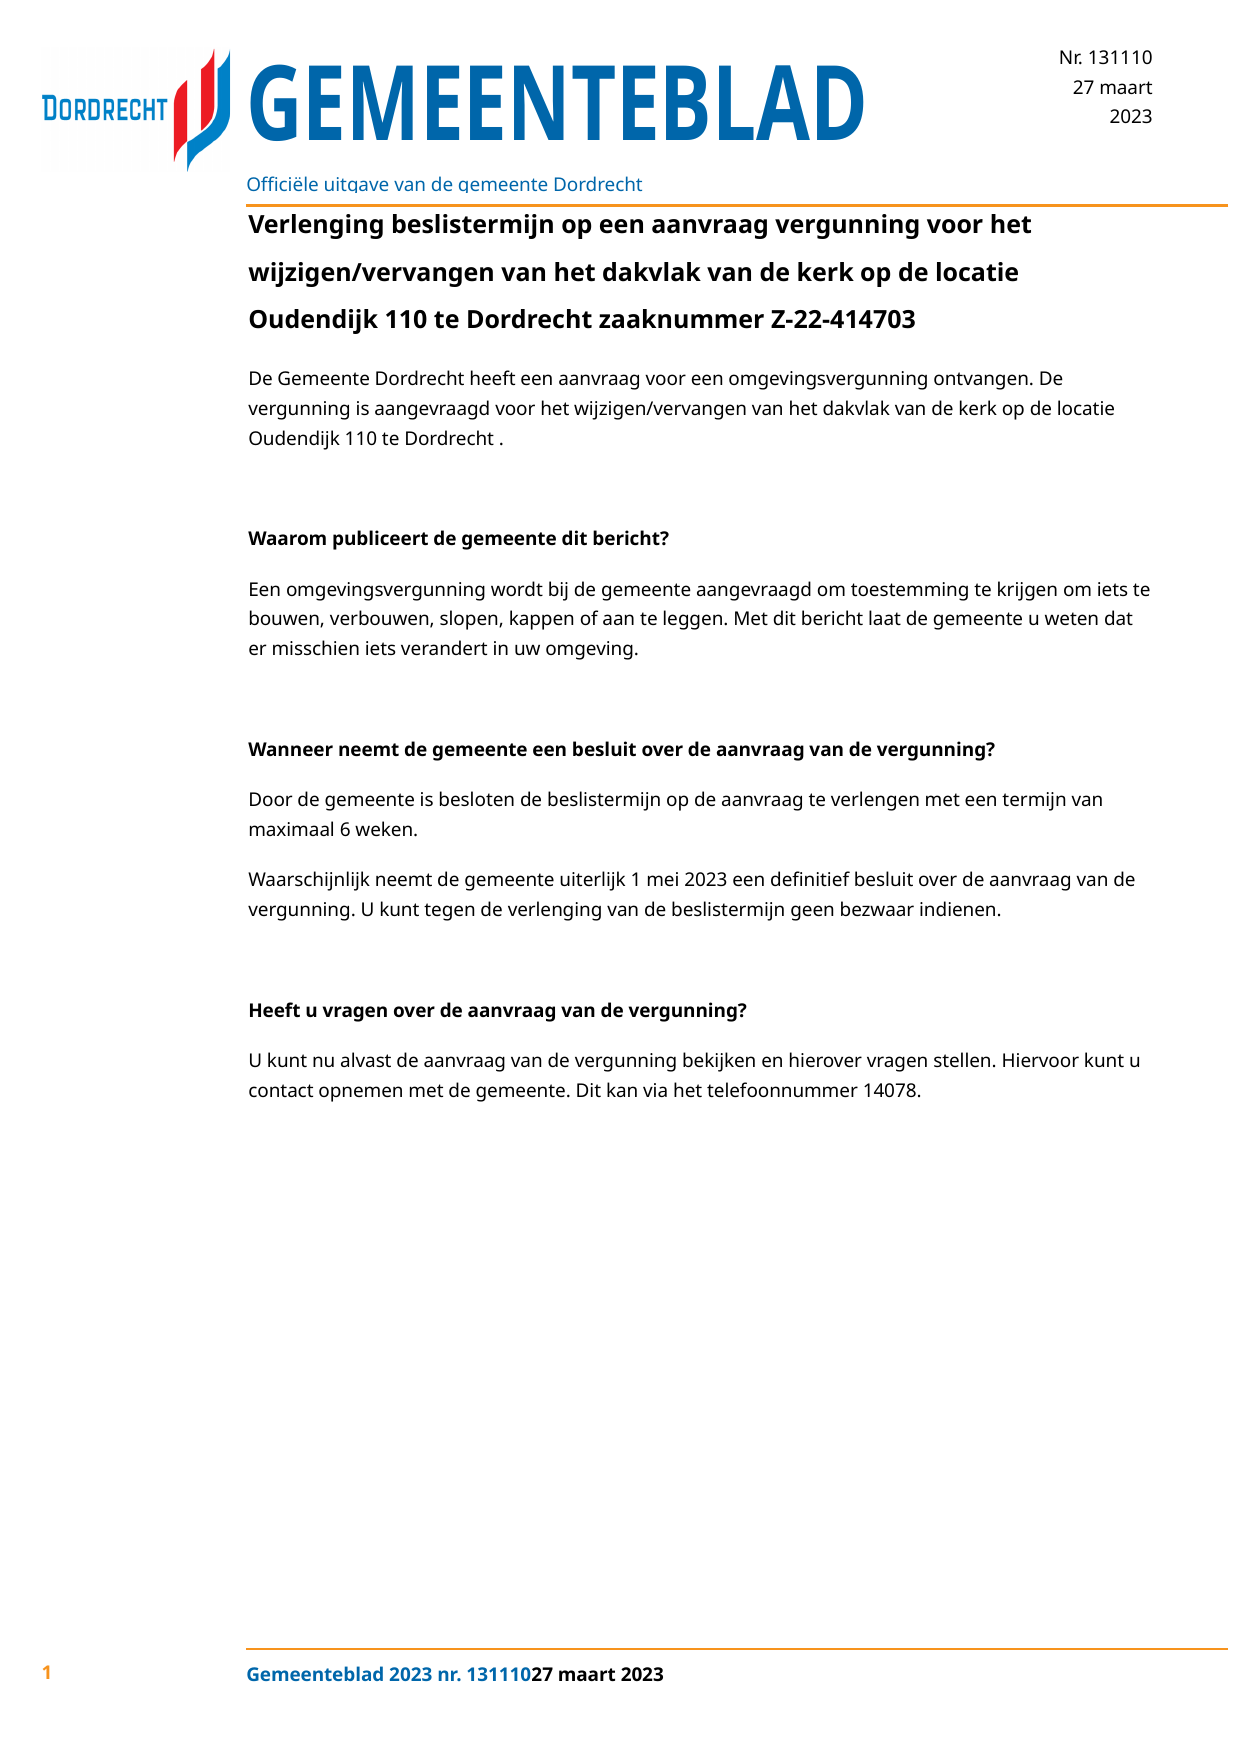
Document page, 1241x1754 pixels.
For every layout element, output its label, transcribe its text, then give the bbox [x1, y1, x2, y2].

text Wanneer neemt de gemeente een besluit over de aanvraag van de vergunning? [248, 736, 1152, 762]
text U kunt nu alvast de aanvraag van de vergunning bekijken en hierover vragen stellen. Hiervoor kunt u contact opnemen met de gemeente. Dit kan via het telefoonnummer 14078. [248, 1047, 1152, 1102]
text De Gemeente Dordrecht heeft een aanvraag voor een omgevingsvergunning ontvangen. De vergunning is aangevraagd voor het wijzigen/vervangen van het dakvlak van de kerk op de locatie Oudendijk 110 te Dordrecht . [248, 366, 1152, 450]
text Heeft u vragen over de aanvraag van de vergunning? [248, 997, 1152, 1022]
text Verlenging beslistermijn op een aanvraag vergunning voor het wijzigen/vervangen van het dakvlak van de kerk op de locatie Oudendijk 110 te Dordrecht zaaknummer Z-22-414703 [248, 207, 1152, 336]
text Door de gemeente is besloten de beslistermijn op de aanvraag te verlengen met een termijn van maximaal 6 weken. [248, 786, 1152, 842]
text Waarschijnlijk neemt de gemeente uiterlijk 1 mei 2023 een definitief besluit over de aanvraag van de vergunning. U kunt tegen de verlenging van de beslistermijn geen bezwaar indienen. [248, 866, 1152, 922]
text Een omgevingsvergunning wordt bij de gemeente aangevraagd om toestemming te krijgen om iets te bouwen, verbouwen, slopen, kappen of aan te leggen. Met dit bericht laat de gemeente u weten dat er misschien iets verandert in uw omgeving. [248, 576, 1152, 661]
picture [41, 47, 231, 172]
text Waarom publiceert de gemeente dit bericht? [248, 526, 1152, 551]
